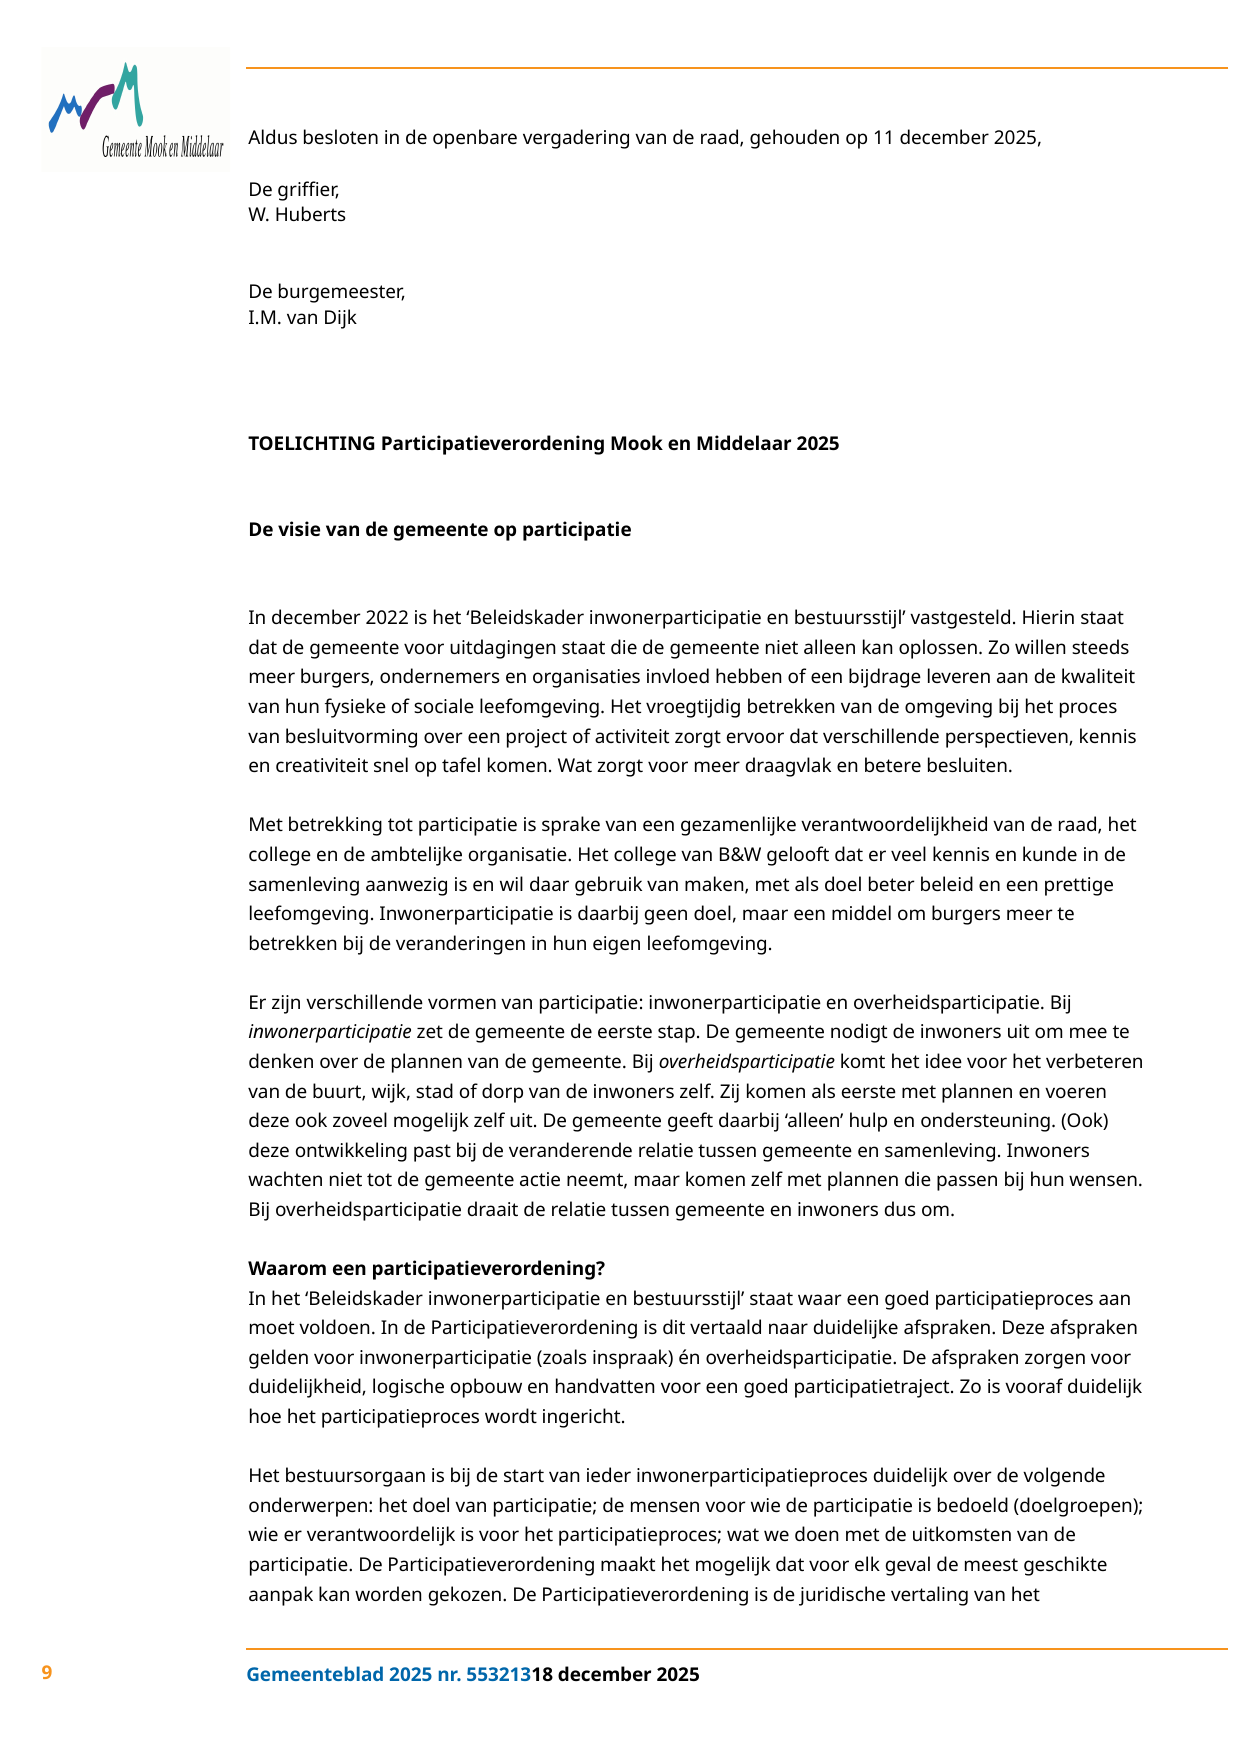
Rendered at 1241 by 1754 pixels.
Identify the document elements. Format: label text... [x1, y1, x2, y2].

text In december 2022 is het ‘Beleidskader inwonerparticipatie en bestuursstijl’ vastgesteld. Hierin staat dat de gemeente voor uitdagingen staat die de gemeente niet alleen kan oplossen. Zo willen steeds meer burgers, ondernemers en organisaties invloed hebben of een bijdrage leveren aan de kwaliteit van hun fysieke of sociale leefomgeving. Het vroegtijdig betrekken van de omgeving bij het proces van besluitvorming over een project of activiteit zorgt ervoor dat verschillende perspectieven, kennis en creativiteit snel op tafel komen. Wat zorgt voor meer draagvlak en betere besluiten. [248, 604, 1152, 778]
text Het bestuursorgaan is bij de start van ieder inwonerparticipatieproces duidelijk over de volgende onderwerpen: het doel van participatie; de mensen voor wie de participatie is bedoeld (doelgroepen); wie er verantwoordelijk is voor het participatieproces; wat we doen met de uitkomsten van de participatie. De Participatieverordening maakt het mogelijk dat voor elk geval de meest geschikte aanpak kan worden gekozen. De Participatieverordening is de juridische vertaling van het [248, 1462, 1152, 1607]
text Met betrekking tot participatie is sprake van een gezamenlijke verantwoordelijkheid van de raad, het college en de ambtelijke organisatie. Het college van B&W gelooft dat er veel kennis en kunde in de samenleving aanwezig is en wil daar gebruik van maken, met als doel beter beleid en een prettige leefomgeving. Inwonerparticipatie is daarbij geen doel, maar een middel om burgers meer te betrekken bij de veranderingen in hun eigen leefomgeving. [248, 812, 1152, 956]
text In het ‘Beleidskader inwonerparticipatie en bestuursstijl’ staat waar een goed participatieproces aan moet voldoen. In de Participatieverordening is dit vertaald naar duidelijke afspraken. Deze afspraken gelden voor inwonerparticipatie (zoals inspraak) én overheidsparticipatie. De afspraken zorgen voor duidelijkheid, logische opbouw en handvatten voor een goed participatietraject. Zo is vooraf duidelijk hoe het participatieproces wordt ingericht. [248, 1285, 1152, 1429]
text De burgemeester, [248, 279, 1152, 304]
text De visie van de gemeente op participatie [248, 516, 1152, 542]
text Waarom een participatieverordening? [248, 1255, 1152, 1281]
text I.M. van Dijk [248, 304, 1152, 330]
picture [41, 47, 231, 172]
text TOELICHTING Participatieverordening Mook en Middelaar 2025 [248, 428, 1152, 457]
text Er zijn verschillende vormen van participatie: inwonerparticipatie en overheidsparticipatie. Bij inwonerparticipatie zet de gemeente de eerste stap. De gemeente nodigt de inwoners uit om mee te denken over de plannen van de gemeente. Bij overheidsparticipatie komt het idee voor het verbeteren van de buurt, wijk, stad of dorp van de inwoners zelf. Zij komen als eerste met plannen en voeren deze ook zoveel mogelijk zelf uit. De gemeente geeft daarbij ‘alleen’ hulp en ondersteuning. (Ook) deze ontwikkeling past bij de veranderende relatie tussen gemeente en samenleving. Inwoners wachten niet tot de gemeente actie neemt, maar komen zelf met plannen die passen bij hun wensen. Bij overheidsparticipatie draait de relatie tussen gemeente en inwoners dus om. [248, 989, 1152, 1222]
text De griffier, [248, 176, 1152, 202]
text W. Huberts [248, 202, 1152, 227]
text Aldus besloten in de openbare vergadering van de raad, gehouden op 11 december 2025, [248, 124, 1152, 150]
